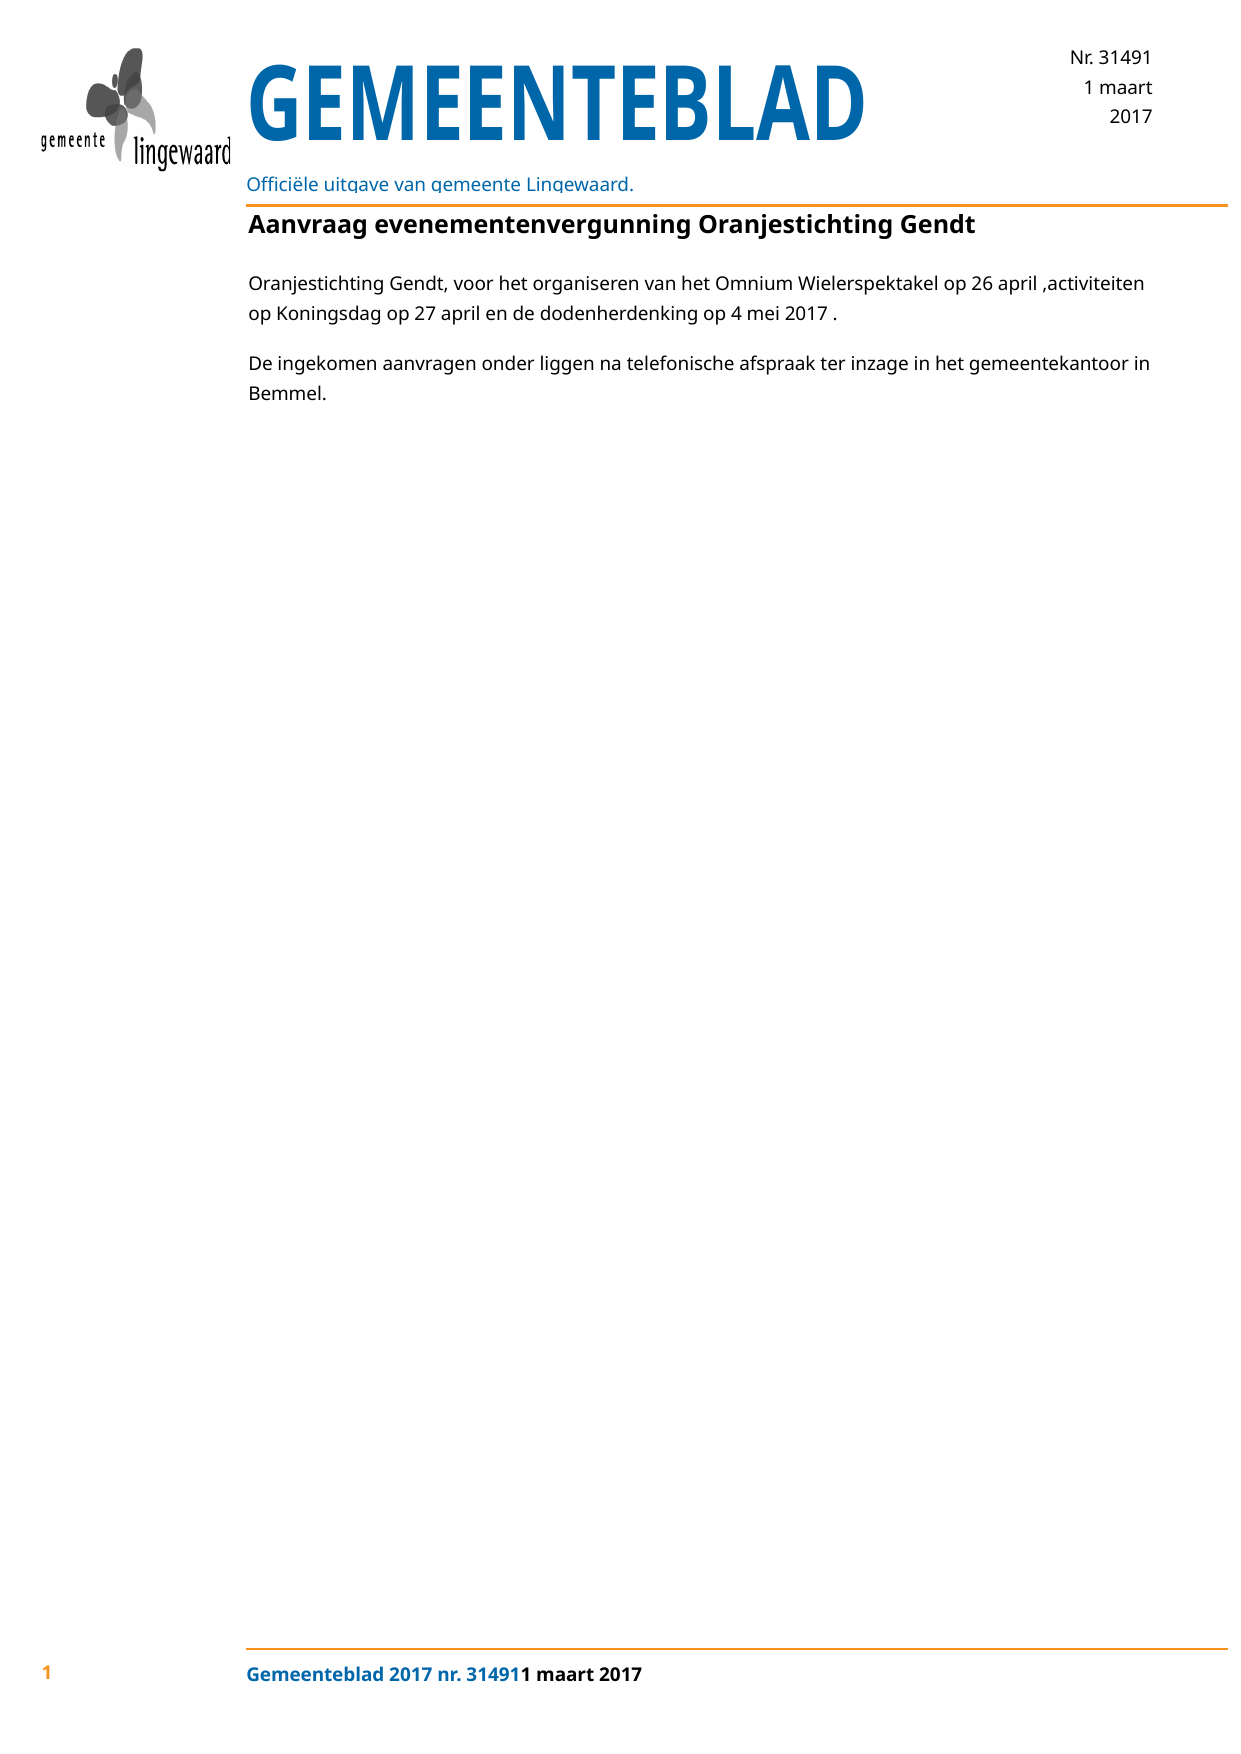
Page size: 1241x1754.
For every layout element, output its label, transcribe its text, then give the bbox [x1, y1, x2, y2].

text Oranjestichting Gendt, voor het organiseren van het Omnium Wielerspektakel op 26 april ,activiteiten op Koningsdag op 27 april en de dodenherdenking op 4 mei 2017 . [248, 270, 1152, 326]
text De ingekomen aanvragen onder liggen na telefonische afspraak ter inzage in het gemeentekantoor in Bemmel. [248, 350, 1152, 406]
picture [41, 47, 231, 172]
text Aanvraag evenementenvergunning Oranjestichting Gendt [248, 207, 1152, 241]
